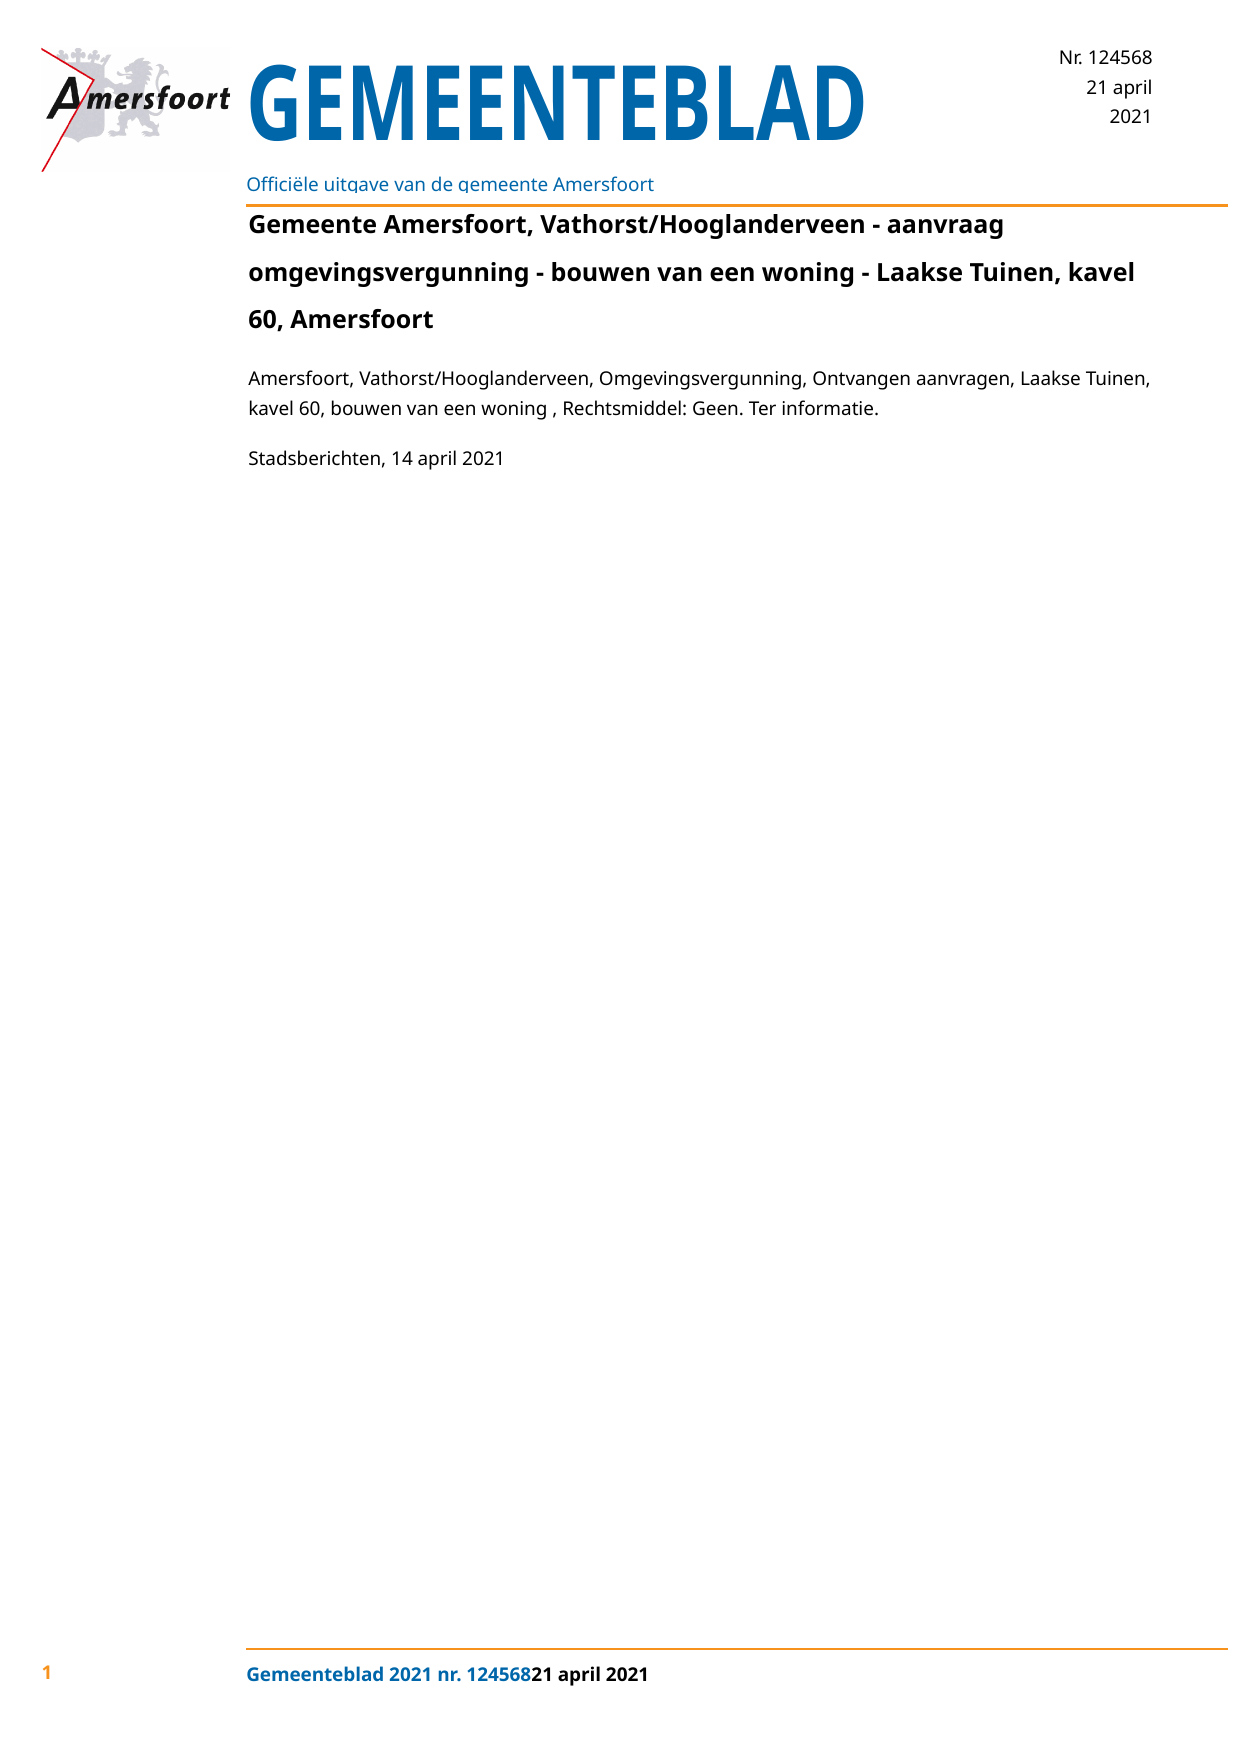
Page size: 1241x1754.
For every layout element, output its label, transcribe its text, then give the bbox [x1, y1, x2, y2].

picture [41, 47, 231, 172]
text Gemeente Amersfoort, Vathorst/Hooglanderveen - aanvraag omgevingsvergunning - bouwen van een woning - Laakse Tuinen, kavel 60, Amersfoort [248, 207, 1152, 336]
text Amersfoort, Vathorst/Hooglanderveen, Omgevingsvergunning, Ontvangen aanvragen, Laakse Tuinen, kavel 60, bouwen van een woning , Rechtsmiddel: Geen. Ter informatie. [248, 366, 1152, 421]
text Stadsberichten, 14 april 2021 [248, 446, 1152, 471]
